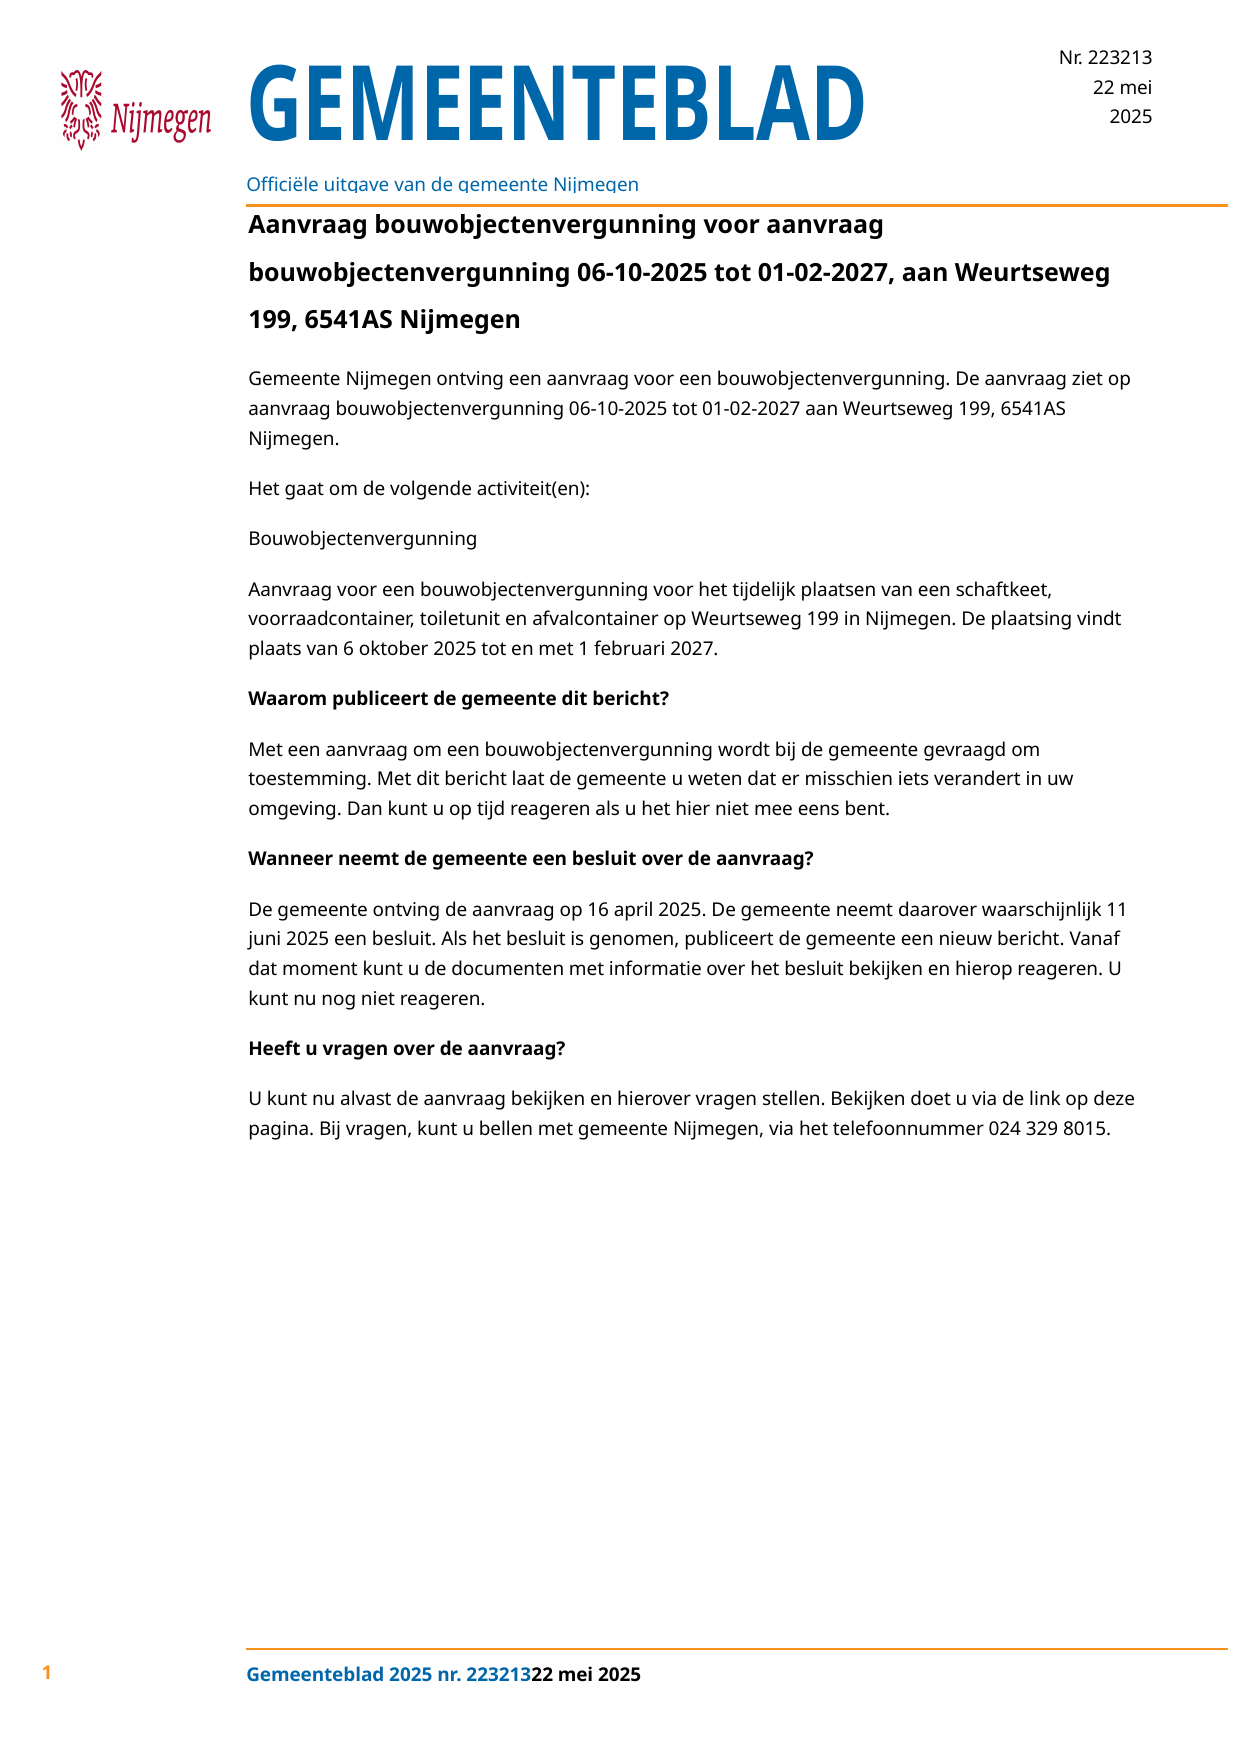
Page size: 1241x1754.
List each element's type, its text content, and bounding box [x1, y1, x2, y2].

picture [41, 47, 231, 172]
text Heeft u vragen over de aanvraag? [248, 1035, 1152, 1061]
text U kunt nu alvast de aanvraag bekijken en hierover vragen stellen. Bekijken doet u via de link op deze pagina. Bij vragen, kunt u bellen met gemeente Nijmegen, via het telefoonnummer 024 329 8015. [248, 1086, 1152, 1141]
text Het gaat om de volgende activiteit(en): [248, 475, 1152, 501]
text Wanneer neemt de gemeente een besluit over de aanvraag? [248, 846, 1152, 871]
text Waarom publiceert de gemeente dit bericht? [248, 686, 1152, 711]
text Met een aanvraag om een bouwobjectenvergunning wordt bij de gemeente gevraagd om toestemming. Met dit bericht laat de gemeente u weten dat er misschien iets verandert in uw omgeving. Dan kunt u op tijd reageren als u het hier niet mee eens bent. [248, 736, 1152, 821]
text Gemeente Nijmegen ontving een aanvraag voor een bouwobjectenvergunning. De aanvraag ziet op aanvraag bouwobjectenvergunning 06-10-2025 tot 01-02-2027 aan Weurtseweg 199, 6541AS Nijmegen. [248, 366, 1152, 450]
text Aanvraag bouwobjectenvergunning voor aanvraag bouwobjectenvergunning 06-10-2025 tot 01-02-2027, aan Weurtseweg 199, 6541AS Nijmegen [248, 207, 1152, 336]
text Aanvraag voor een bouwobjectenvergunning voor het tijdelijk plaatsen van een schaftkeet, voorraadcontainer, toiletunit en afvalcontainer op Weurtseweg 199 in Nijmegen. De plaatsing vindt plaats van 6 oktober 2025 tot en met 1 februari 2027. [248, 576, 1152, 661]
text Bouwobjectenvergunning [248, 526, 1152, 551]
text De gemeente ontving de aanvraag op 16 april 2025. De gemeente neemt daarover waarschijnlijk 11 juni 2025 een besluit. Als het besluit is genomen, publiceert de gemeente een nieuw bericht. Vanaf dat moment kunt u de documenten met informatie over het besluit bekijken en hierop reageren. U kunt nu nog niet reageren. [248, 896, 1152, 1010]
